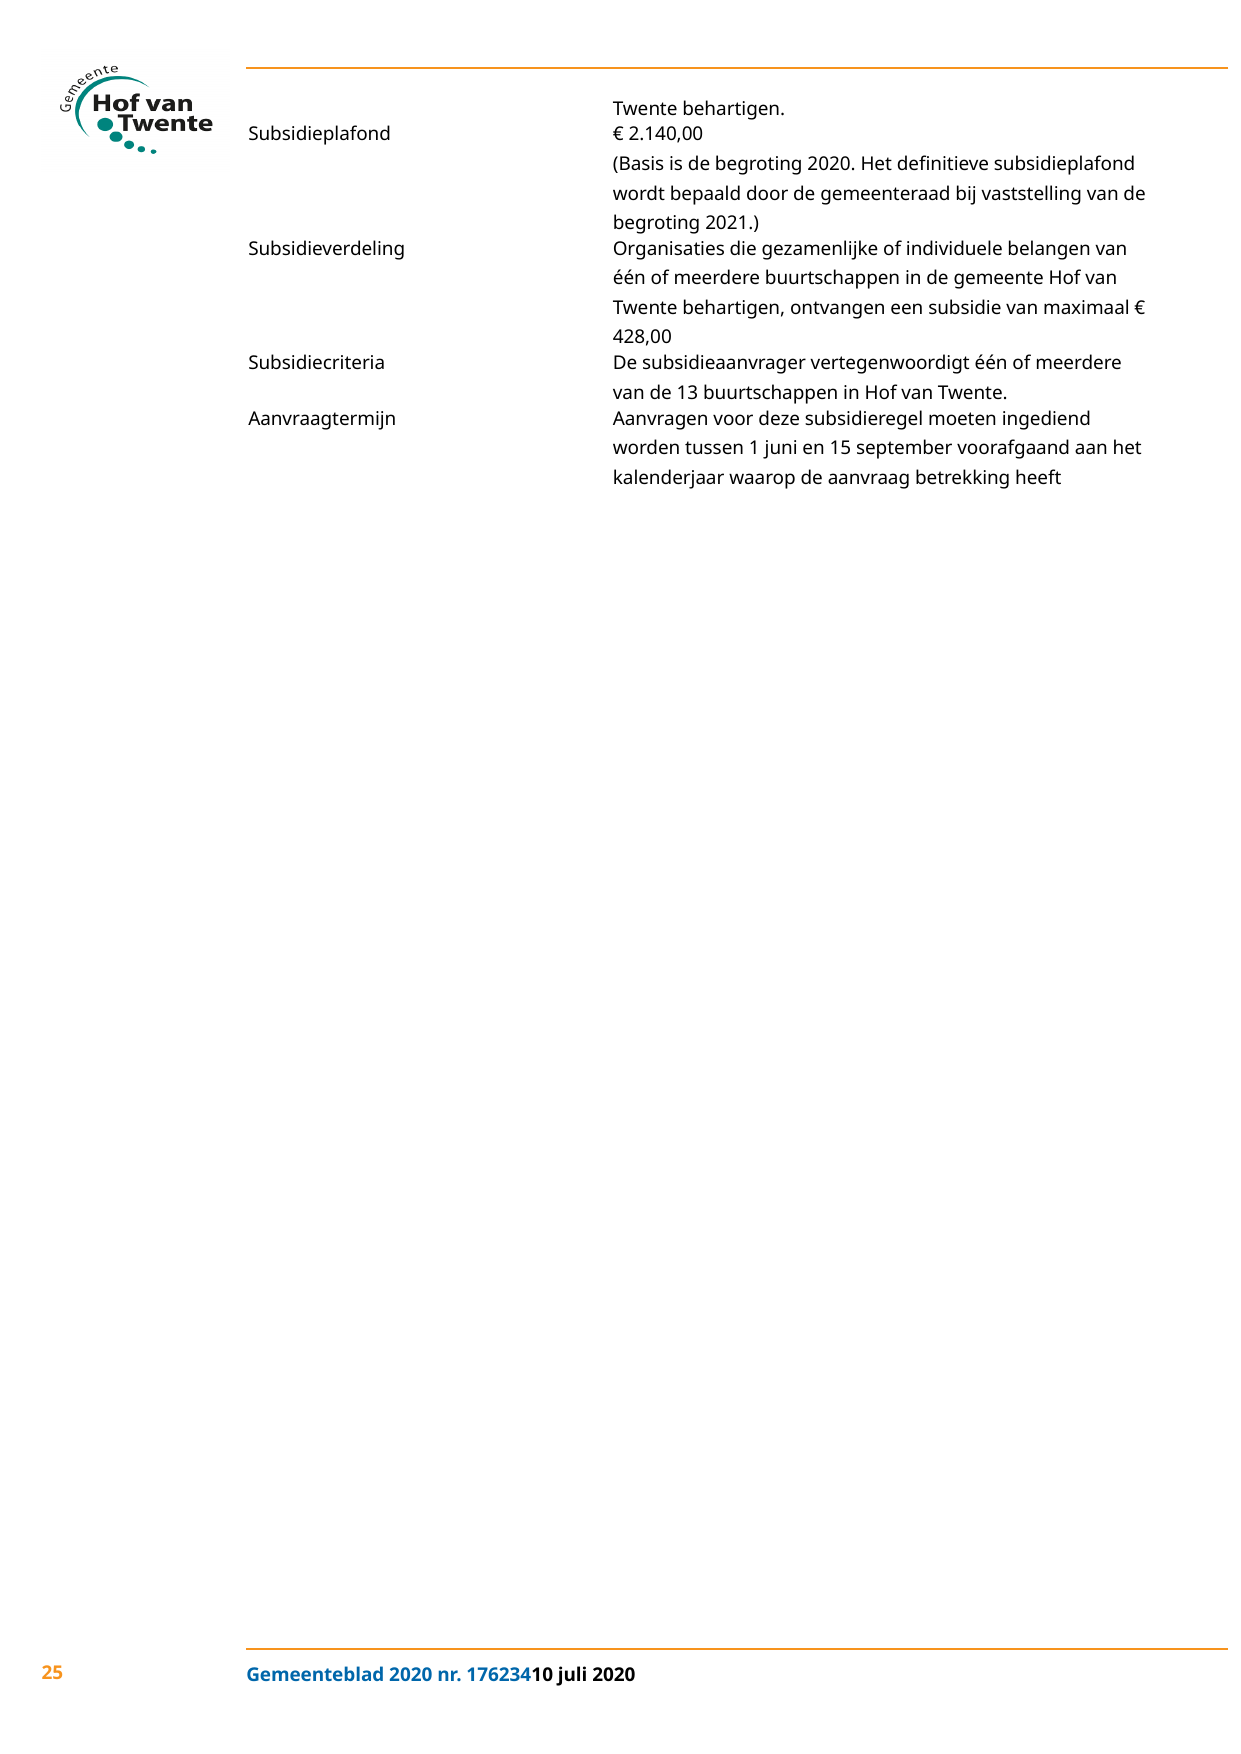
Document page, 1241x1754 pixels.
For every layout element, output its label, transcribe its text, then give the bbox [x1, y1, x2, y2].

table_cell Subsidiecriteria [248, 350, 430, 405]
table_cell [430, 235, 613, 349]
table_cell [430, 405, 613, 490]
table_cell De subsidieaanvrager vertegenwoordigt één of meerdere van de 13 buurtschappen in Hof van Twente. [613, 350, 1152, 405]
table_cell Aanvraagtermijn [248, 405, 430, 490]
table_cell [430, 95, 613, 121]
picture [41, 47, 231, 172]
table_cell € 2.140,00 (Basis is de begroting 2020. Het definitieve subsidieplafond wordt bepaald door de gemeenteraad bij vaststelling van de begroting 2021.) [613, 121, 1152, 235]
table_cell Subsidieplafond [248, 121, 430, 235]
table_cell [430, 350, 613, 405]
table_cell Twente behartigen. [613, 95, 1152, 121]
table_cell [430, 121, 613, 235]
table_cell Subsidieverdeling [248, 235, 430, 349]
table_cell [248, 95, 430, 121]
table_cell Aanvragen voor deze subsidieregel moeten ingediend worden tussen 1 juni en 15 september voorafgaand aan het kalenderjaar waarop de aanvraag betrekking heeft [613, 405, 1152, 490]
table_cell Organisaties die gezamenlijke of individuele belangen van één of meerdere buurtschappen in de gemeente Hof van Twente behartigen, ontvangen een subsidie van maximaal € 428,00 [613, 235, 1152, 349]
